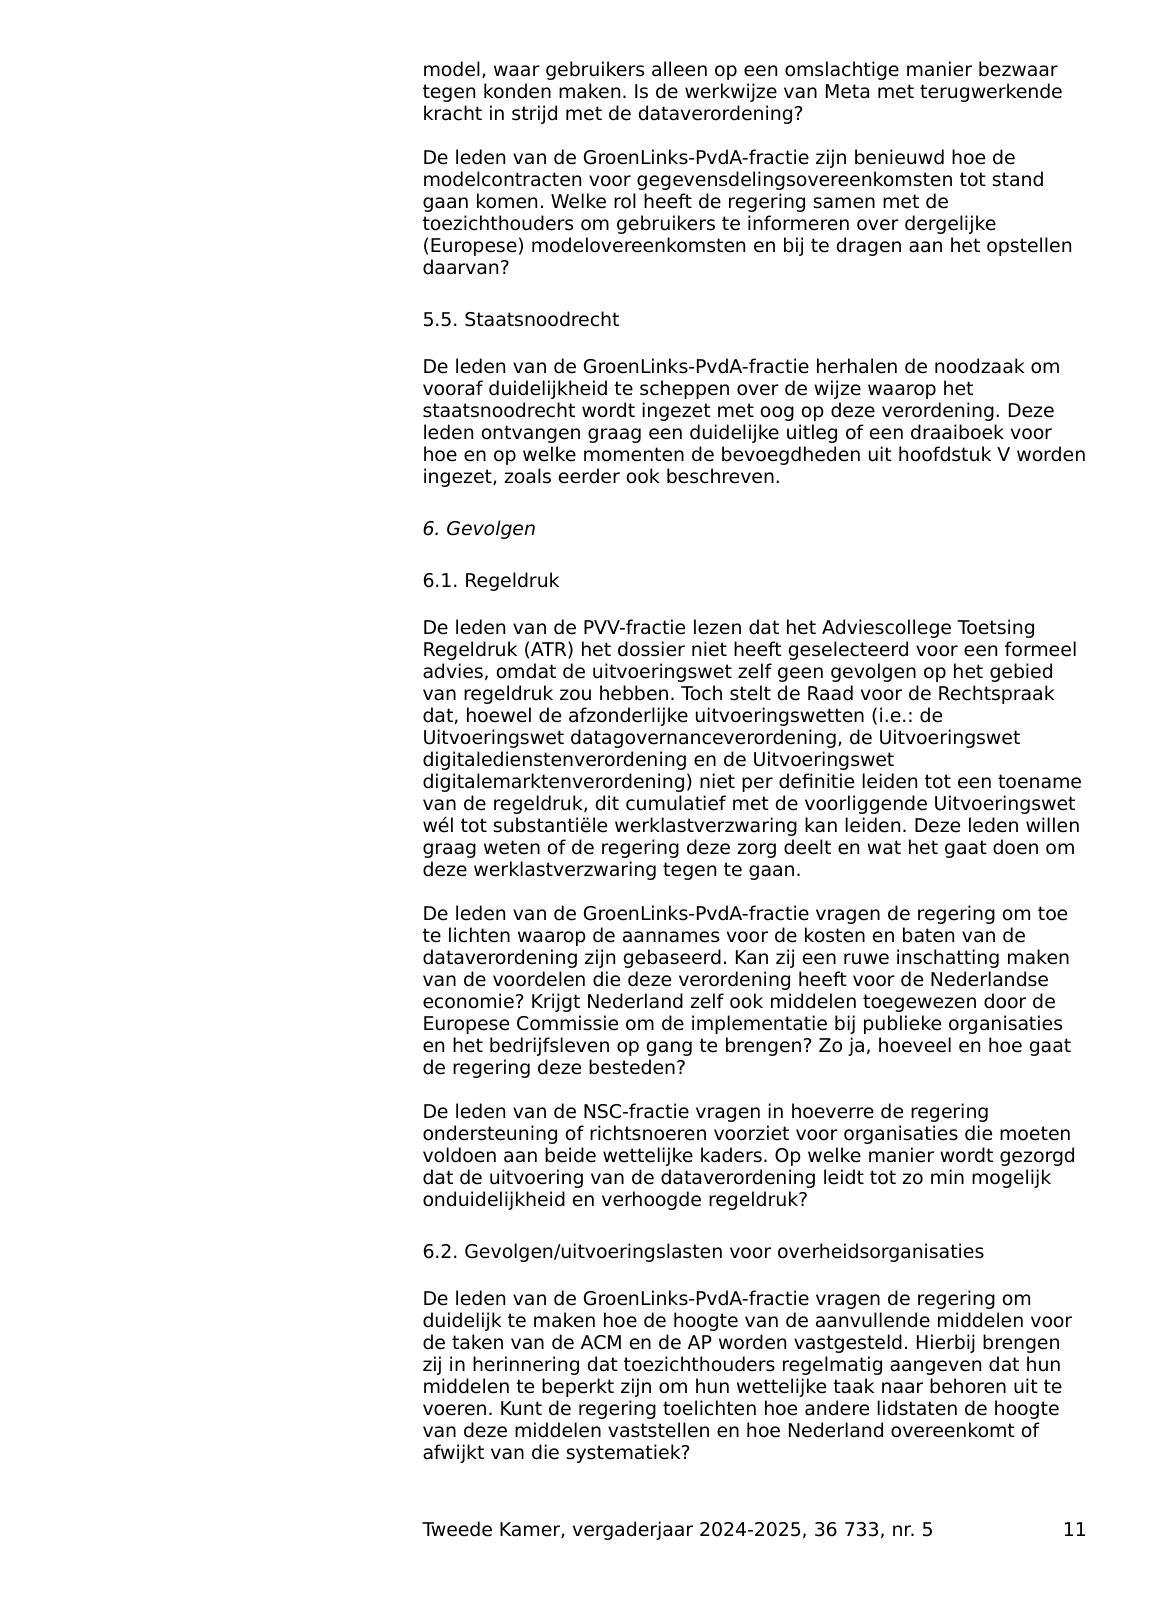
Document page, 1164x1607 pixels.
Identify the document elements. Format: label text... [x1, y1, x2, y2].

text De leden van de GroenLinks-PvdA-fractie zijn benieuwd hoe de modelcontracten voor gegevensdelingsovereenkomsten tot stand gaan komen. Welke rol heeft de regering samen met de toezichthouders om gebruikers te informeren over dergelijke (Europese) modelovereenkomsten en bij te dragen aan het opstellen daarvan? [422, 147, 1087, 279]
text model, waar gebruikers alleen op een omslachtige manier bezwaar tegen konden maken. Is de werkwijze van Meta met terugwerkende kracht in strijd met de dataverordening? [422, 59, 1087, 125]
text De leden van de PVV-fractie lezen dat het Adviescollege Toetsing Regeldruk (ATR) het dossier niet heeft geselecteerd voor een formeel advies, omdat de uitvoeringswet zelf geen gevolgen op het gebied van regeldruk zou hebben. Toch stelt de Raad voor de Rechtspraak dat, hoewel de afzonderlijke uitvoeringswetten (i.e.: de Uitvoeringswet datagovernanceverordening, de Uitvoeringswet digitaledienstenverordening en de Uitvoeringswet digitalemarktenverordening) niet per definitie leiden tot een toename van de regeldruk, dit cumulatief met de voorliggende Uitvoeringswet wél tot substantiële werklastverzwaring kan leiden. Deze leden willen graag weten of de regering deze zorg deelt en wat het gaat doen om deze werklastverzwaring tegen te gaan. [422, 617, 1087, 881]
text De leden van de GroenLinks-PvdA-fractie vragen de regering om duidelijk te maken hoe de hoogte van de aanvullende middelen voor de taken van de ACM en de AP worden vastgesteld. Hierbij brengen zij in herinnering dat toezichthouders regelmatig aangeven dat hun middelen te beperkt zijn om hun wettelijke taak naar behoren uit te voeren. Kunt de regering toelichten hoe andere lidstaten de hoogte van deze middelen vaststellen en hoe Nederland overeenkomt of afwijkt van die systematiek? [422, 1288, 1087, 1463]
text De leden van de GroenLinks-PvdA-fractie herhalen de noodzaak om vooraf duidelijkheid te scheppen over de wijze waarop het staatsnoodrecht wordt ingezet met oog op deze verordening. Deze leden ontvangen graag een duidelijke uitleg of een draaiboek voor hoe en op welke momenten de bevoegdheden uit hoofdstuk V worden ingezet, zoals eerder ook beschreven. [422, 356, 1087, 488]
subtitle 6. Gevolgen [422, 518, 1087, 540]
text De leden van de NSC-fractie vragen in hoeverre de regering ondersteuning of richtsnoeren voorziet voor organisaties die moeten voldoen aan beide wettelijke kaders. Op welke manier wordt gezorgd dat de uitvoering van de dataverordening leidt tot zo min mogelijk onduidelijkheid en verhoogde regeldruk? [422, 1101, 1087, 1211]
subtitle 5.5. Staatsnoodrecht [422, 309, 1087, 331]
subtitle 6.2. Gevolgen/uitvoeringslasten voor overheidsorganisaties [422, 1241, 1087, 1263]
subtitle 6.1. Regeldruk [422, 570, 1087, 592]
text De leden van de GroenLinks-PvdA-fractie vragen de regering om toe te lichten waarop de aannames voor de kosten en baten van de dataverordening zijn gebaseerd. Kan zij een ruwe inschatting maken van de voordelen die deze verordening heeft voor de Nederlandse economie? Krijgt Nederland zelf ook middelen toegewezen door de Europese Commissie om de implementatie bij publieke organisaties en het bedrijfsleven op gang te brengen? Zo ja, hoeveel en hoe gaat de regering deze besteden? [422, 903, 1087, 1079]
